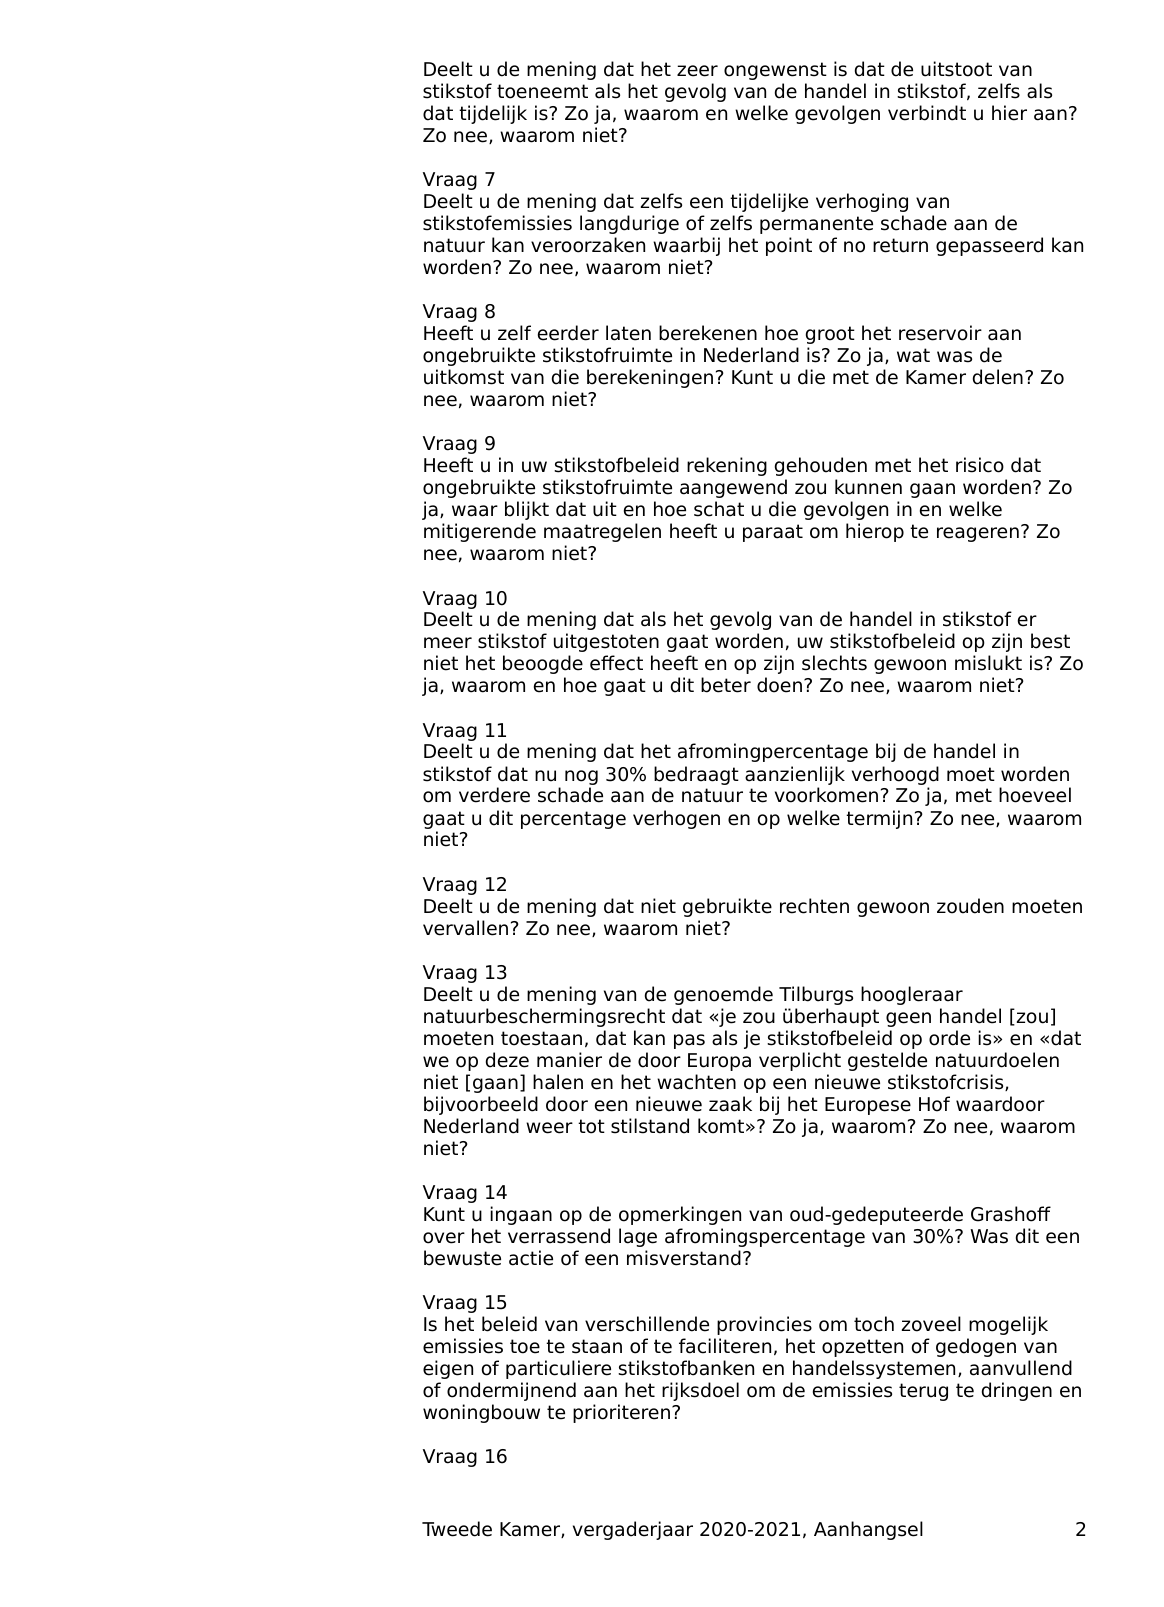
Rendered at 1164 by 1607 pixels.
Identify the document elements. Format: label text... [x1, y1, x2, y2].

text Deelt u de mening dat zelfs een tijdelijke verhoging van stikstofemissies langdurige of zelfs permanente schade aan de natuur kan veroorzaken waarbij het point of no return gepasseerd kan worden? Zo nee, waarom niet? [422, 191, 1087, 279]
text Vraag 12 [422, 873, 1087, 896]
text Is het beleid van verschillende provincies om toch zoveel mogelijk emissies toe te staan of te faciliteren, het opzetten of gedogen van eigen of particuliere stikstofbanken en handelssystemen, aanvullend of ondermijnend aan het rijksdoel om de emissies terug te dringen en woningbouw te prioriteren? [422, 1314, 1087, 1424]
text Vraag 9 [422, 433, 1087, 455]
text Deelt u de mening dat het zeer ongewenst is dat de uitstoot van stikstof toeneemt als het gevolg van de handel in stikstof, zelfs als dat tijdelijk is? Zo ja, waarom en welke gevolgen verbindt u hier aan? Zo nee, waarom niet? [422, 59, 1087, 147]
text Deelt u de mening dat niet gebruikte rechten gewoon zouden moeten vervallen? Zo nee, waarom niet? [422, 896, 1087, 939]
text Heeft u zelf eerder laten berekenen hoe groot het reservoir aan ongebruikte stikstofruimte in Nederland is? Zo ja, wat was de uitkomst van die berekeningen? Kunt u die met de Kamer delen? Zo nee, waarom niet? [422, 323, 1087, 411]
text Vraag 14 [422, 1182, 1087, 1204]
text Deelt u de mening van de genoemde Tilburgs hoogleraar natuurbeschermingsrecht dat «je zou überhaupt geen handel [zou] moeten toestaan, dat kan pas als je stikstofbeleid op orde is» en «dat we op deze manier de door Europa verplicht gestelde natuurdoelen niet [gaan] halen en het wachten op een nieuwe stikstofcrisis, bijvoorbeeld door een nieuwe zaak bij het Europese Hof waardoor Nederland weer tot stilstand komt»? Zo ja, waarom? Zo nee, waarom niet? [422, 984, 1087, 1159]
text Kunt u ingaan op de opmerkingen van oud-gedeputeerde Grashoff over het verrassend lage afromingspercentage van 30%? Was dit een bewuste actie of een misverstand? [422, 1204, 1087, 1269]
text Vraag 15 [422, 1292, 1087, 1314]
text Vraag 10 [422, 587, 1087, 609]
text Deelt u de mening dat als het gevolg van de handel in stikstof er meer stikstof uitgestoten gaat worden, uw stikstofbeleid op zijn best niet het beoogde effect heeft en op zijn slechts gewoon mislukt is? Zo ja, waarom en hoe gaat u dit beter doen? Zo nee, waarom niet? [422, 609, 1087, 697]
text Vraag 13 [422, 962, 1087, 984]
text Vraag 16 [422, 1446, 1087, 1468]
text Vraag 7 [422, 169, 1087, 191]
text Vraag 11 [422, 719, 1087, 741]
text Heeft u in uw stikstofbeleid rekening gehouden met het risico dat ongebruikte stikstofruimte aangewend zou kunnen gaan worden? Zo ja, waar blijkt dat uit en hoe schat u die gevolgen in en welke mitigerende maatregelen heeft u paraat om hierop te reageren? Zo nee, waarom niet? [422, 455, 1087, 565]
text Deelt u de mening dat het afromingpercentage bij de handel in stikstof dat nu nog 30% bedraagt aanzienlijk verhoogd moet worden om verdere schade aan de natuur te voorkomen? Zo ja, met hoeveel gaat u dit percentage verhogen en op welke termijn? Zo nee, waarom niet? [422, 741, 1087, 851]
text Vraag 8 [422, 301, 1087, 323]
